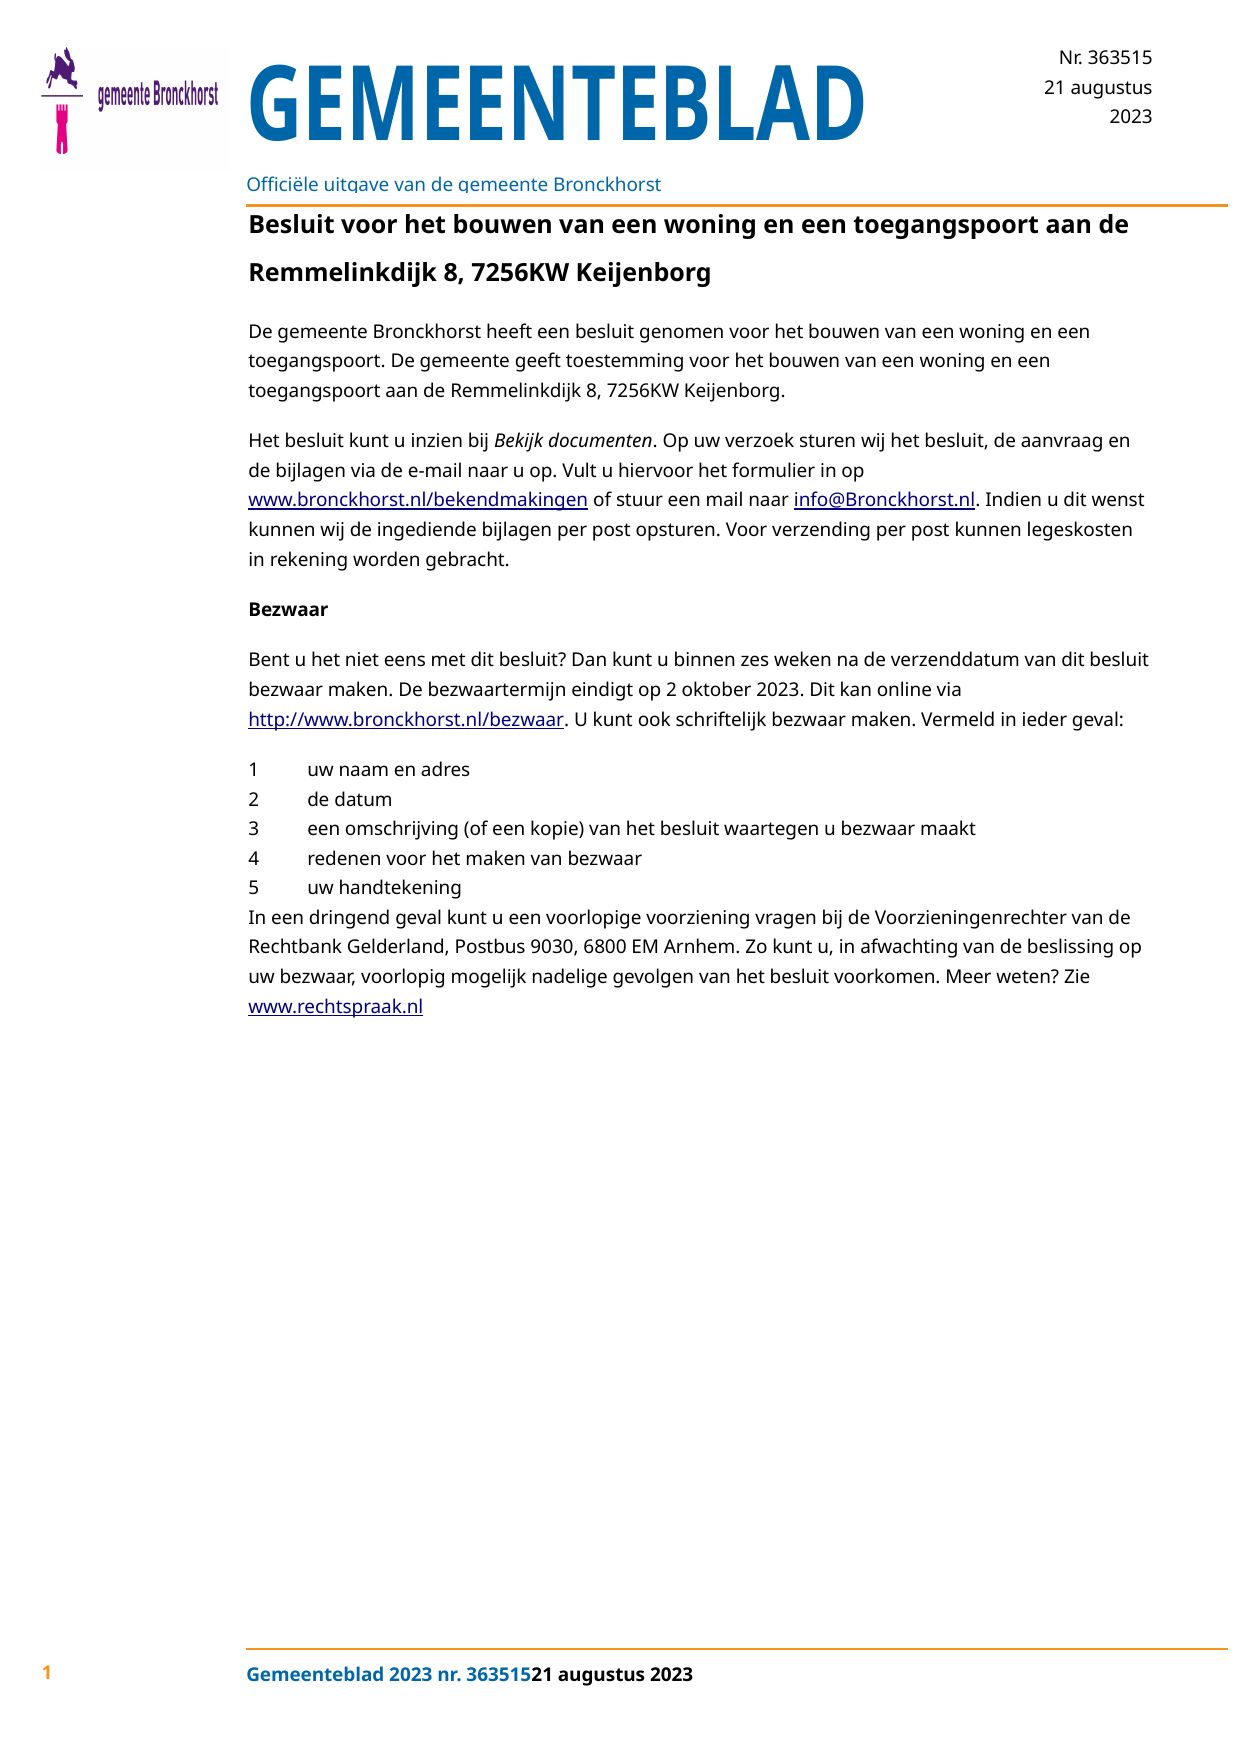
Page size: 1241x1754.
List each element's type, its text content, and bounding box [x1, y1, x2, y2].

text Besluit voor het bouwen van een woning en een toegangspoort aan de Remmelinkdijk 8, 7256KW Keijenborg [248, 207, 1152, 288]
text Bent u het niet eens met dit besluit? Dan kunt u binnen zes weken na de verzenddatum van dit besluit bezwaar maken. De bezwaartermijn eindigt op 2 oktober 2023. Dit kan online via http://www.bronckhorst.nl/bezwaar. U kunt ook schriftelijk bezwaar maken. Vermeld in ieder geval: [248, 647, 1152, 732]
text De gemeente Bronckhorst heeft een besluit genomen voor het bouwen van een woning en een toegangspoort. De gemeente geeft toestemming voor het bouwen van een woning en een toegangspoort aan de Remmelinkdijk 8, 7256KW Keijenborg. [248, 318, 1152, 403]
text Het besluit kunt u inzien bij Bekijk documenten. Op uw verzoek sturen wij het besluit, de aanvraag en de bijlagen via de e-mail naar u op. Vult u hiervoor het formulier in op www.bronckhorst.nl/bekendmakingen of stuur een mail naar info@Bronckhorst.nl. Indien u dit wenst kunnen wij de ingediende bijlagen per post opsturen. Voor verzending per post kunnen legeskosten in rekening worden gebracht. [248, 427, 1152, 572]
picture [41, 47, 231, 172]
list een omschrijving (of een kopie) van het besluit waartegen u bezwaar maakt [248, 815, 1152, 841]
list redenen voor het maken van bezwaar [248, 845, 1152, 871]
list de datum [248, 786, 1152, 812]
text Bezwaar [248, 596, 1152, 622]
list uw handtekening [248, 874, 1152, 900]
list uw naam en adres [248, 756, 1152, 782]
text In een dringend geval kunt u een voorlopige voorziening vragen bij de Voorzieningenrechter van de Rechtbank Gelderland, Postbus 9030, 6800 EM Arnhem. Zo kunt u, in afwachting van de beslissing op uw bezwaar, voorlopig mogelijk nadelige gevolgen van het besluit voorkomen. Meer weten? Zie www.rechtspraak.nl [248, 904, 1152, 1019]
